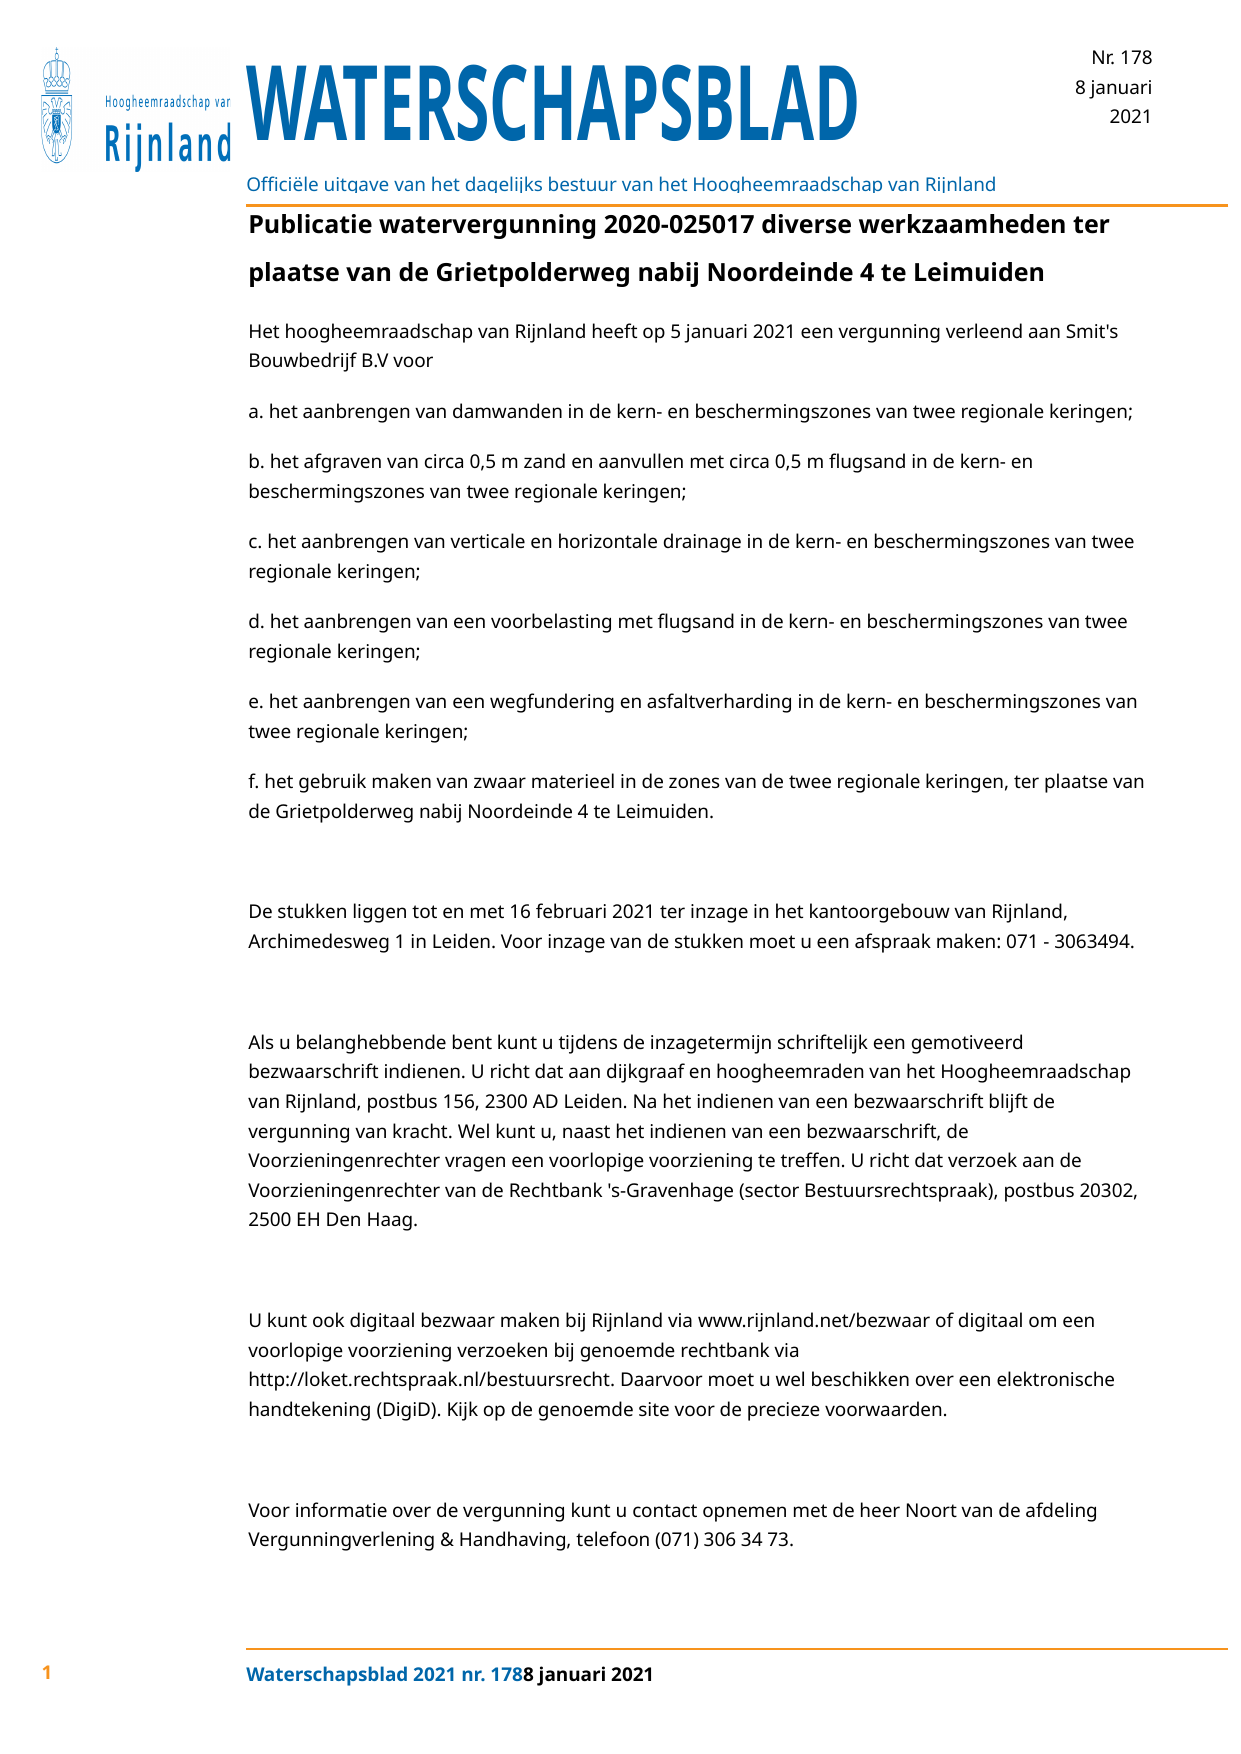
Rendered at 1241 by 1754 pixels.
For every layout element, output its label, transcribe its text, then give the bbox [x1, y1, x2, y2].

text Het hoogheemraadschap van Rijnland heeft op 5 januari 2021 een vergunning verleend aan Smit's Bouwbedrijf B.V voor [248, 318, 1152, 373]
picture [41, 47, 231, 172]
text f. het gebruik maken van zwaar materieel in de zones van de twee regionale keringen, ter plaatse van de Grietpolderweg nabij Noordeinde 4 te Leimuiden. [248, 768, 1152, 824]
text Als u belanghebbende bent kunt u tijdens de inzagetermijn schriftelijk een gemotiveerd bezwaarschrift indienen. U richt dat aan dijkgraaf en hoogheemraden van het Hoogheemraadschap van Rijnland, postbus 156, 2300 AD Leiden. Na het indienen van een bezwaarschrift blijft de vergunning van kracht. Wel kunt u, naast het indienen van een bezwaarschrift, de Voorzieningenrechter vragen een voorlopige voorziening te treffen. U richt dat verzoek aan de Voorzieningenrechter van de Rechtbank 's-Gravenhage (sector Bestuursrechtspraak), postbus 20302, 2500 EH Den Haag. [248, 1029, 1152, 1232]
text a. het aanbrengen van damwanden in de kern- en beschermingszones van twee regionale keringen; [248, 398, 1152, 424]
text De stukken liggen tot en met 16 februari 2021 ter inzage in het kantoorgebouw van Rijnland, Archimedesweg 1 in Leiden. Voor inzage van de stukken moet u een afspraak maken: 071 - 3063494. [248, 899, 1152, 954]
text c. het aanbrengen van verticale en horizontale drainage in de kern- en beschermingszones van twee regionale keringen; [248, 528, 1152, 584]
text U kunt ook digitaal bezwaar maken bij Rijnland via www.rijnland.net/bezwaar of digitaal om een voorlopige voorziening verzoeken bij genoemde rechtbank via http://loket.rechtspraak.nl/bestuursrecht. Daarvoor moet u wel beschikken over een elektronische handtekening (DigiD). Kijk op de genoemde site voor de precieze voorwaarden. [248, 1307, 1152, 1422]
text d. het aanbrengen van een voorbelasting met flugsand in de kern- en beschermingszones van twee regionale keringen; [248, 608, 1152, 664]
text e. het aanbrengen van een wegfundering en asfaltverharding in de kern- en beschermingszones van twee regionale keringen; [248, 688, 1152, 744]
text b. het afgraven van circa 0,5 m zand en aanvullen met circa 0,5 m flugsand in de kern- en beschermingszones van twee regionale keringen; [248, 448, 1152, 504]
text Voor informatie over de vergunning kunt u contact opnemen met de heer Noort van de afdeling Vergunningverlening & Handhaving, telefoon (071) 306 34 73. [248, 1497, 1152, 1552]
text Publicatie watervergunning 2020-025017 diverse werkzaamheden ter plaatse van de Grietpolderweg nabij Noordeinde 4 te Leimuiden [248, 207, 1152, 288]
